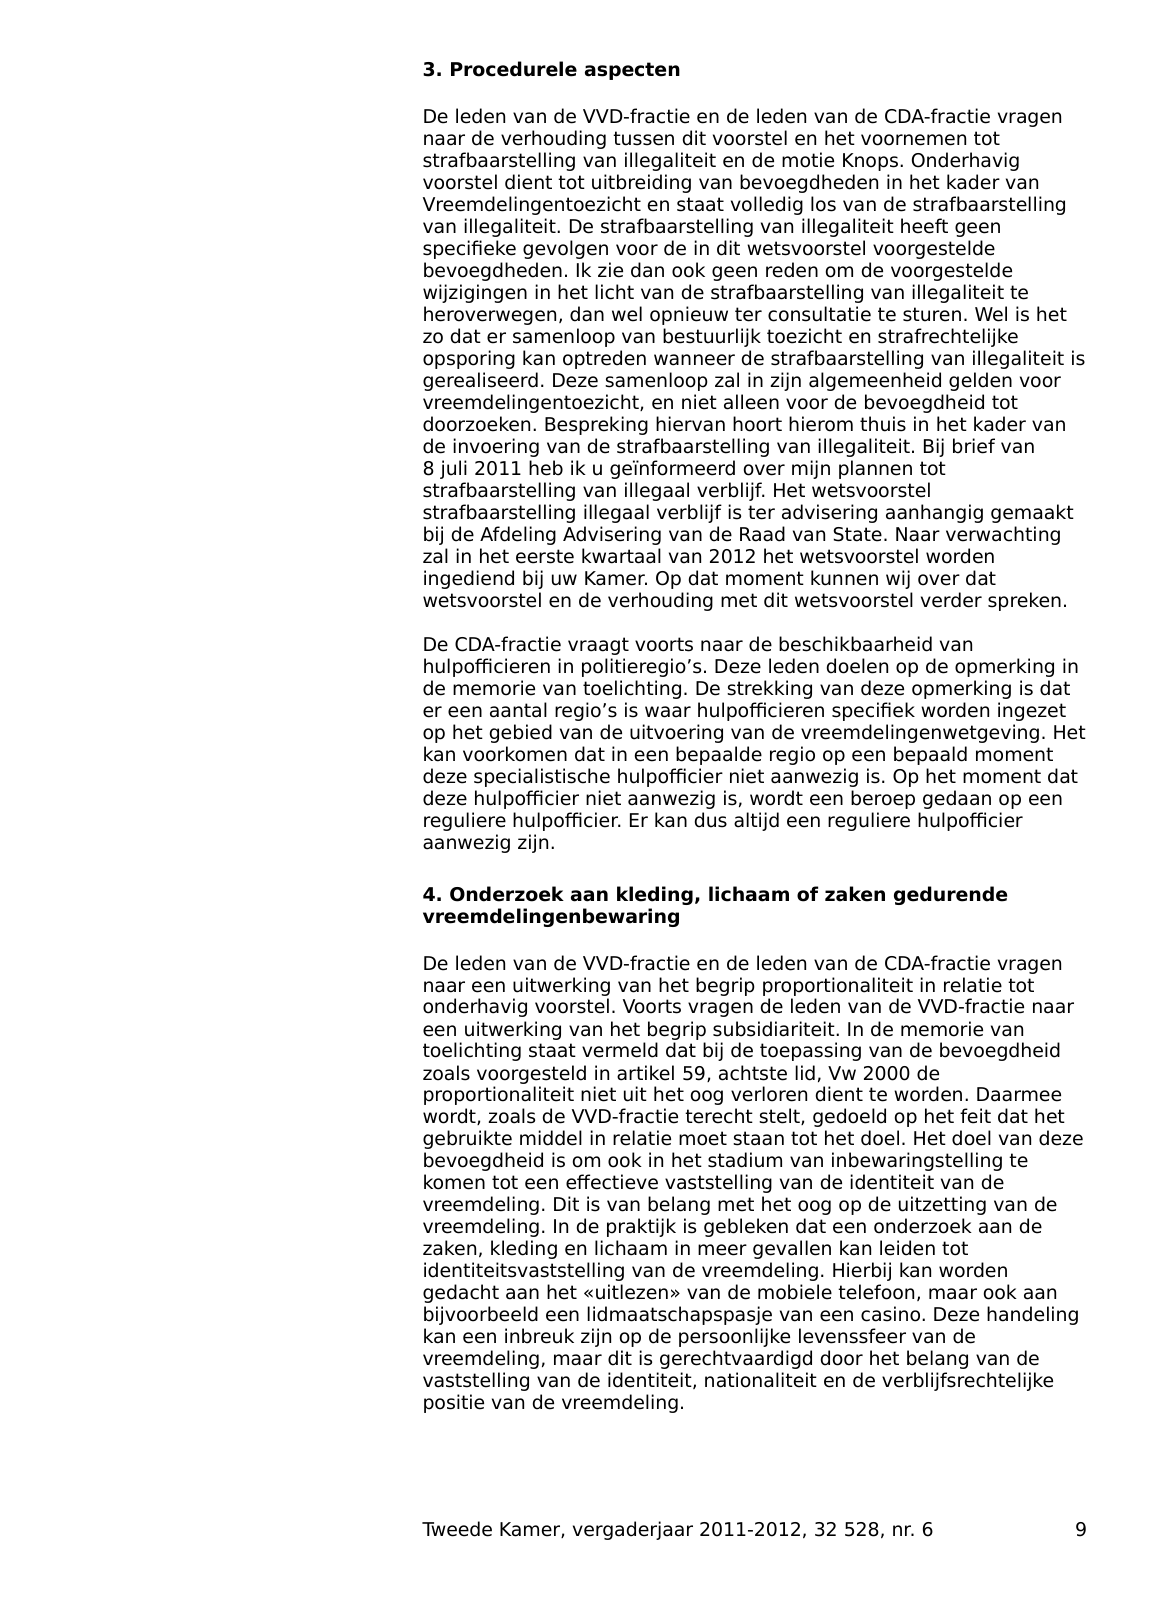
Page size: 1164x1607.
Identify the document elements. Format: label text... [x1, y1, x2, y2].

subtitle 3. Procedurele aspecten [422, 59, 1087, 81]
text De leden van de VVD-fractie en de leden van de CDA-fractie vragen naar de verhouding tussen dit voorstel en het voornemen tot strafbaarstelling van illegaliteit en de motie Knops. Onderhavig voorstel dient tot uitbreiding van bevoegdheden in het kader van Vreemdelingentoezicht en staat volledig los van de strafbaarstelling van illegaliteit. De strafbaarstelling van illegaliteit heeft geen specifieke gevolgen voor de in dit wetsvoorstel voorgestelde bevoegdheden. Ik zie dan ook geen reden om de voorgestelde wijzigingen in het licht van de strafbaarstelling van illegaliteit te heroverwegen, dan wel opnieuw ter consultatie te sturen. Wel is het zo dat er samenloop van bestuurlijk toezicht en strafrechtelijke opsporing kan optreden wanneer de strafbaarstelling van illegaliteit is gerealiseerd. Deze samenloop zal in zijn algemeenheid gelden voor vreemdelingentoezicht, en niet alleen voor de bevoegdheid tot doorzoeken. Bespreking hiervan hoort hierom thuis in het kader van de invoering van de strafbaarstelling van illegaliteit. Bij brief van 8 juli 2011 heb ik u geïnformeerd over mijn plannen tot strafbaarstelling van illegaal verblijf. Het wetsvoorstel strafbaarstelling illegaal verblijf is ter advisering aanhangig gemaakt bij de Afdeling Advisering van de Raad van State. Naar verwachting zal in het eerste kwartaal van 2012 het wetsvoorstel worden ingediend bij uw Kamer. Op dat moment kunnen wij over dat wetsvoorstel en de verhouding met dit wetsvoorstel verder spreken. [422, 106, 1087, 612]
text De CDA-fractie vraagt voorts naar de beschikbaarheid van hulpofficieren in politieregio’s. Deze leden doelen op de opmerking in de memorie van toelichting. De strekking van deze opmerking is dat er een aantal regio’s is waar hulpofficieren specifiek worden ingezet op het gebied van de uitvoering van de vreemdelingenwetgeving. Het kan voorkomen dat in een bepaalde regio op een bepaald moment deze specialistische hulpofficier niet aanwezig is. Op het moment dat deze hulpofficier niet aanwezig is, wordt een beroep gedaan op een reguliere hulpofficier. Er kan dus altijd een reguliere hulpofficier aanwezig zijn. [422, 634, 1087, 853]
text De leden van de VVD-fractie en de leden van de CDA-fractie vragen naar een uitwerking van het begrip proportionaliteit in relatie tot onderhavig voorstel. Voorts vragen de leden van de VVD-fractie naar een uitwerking van het begrip subsidiariteit. In de memorie van toelichting staat vermeld dat bij de toepassing van de bevoegdheid zoals voorgesteld in artikel 59, achtste lid, Vw 2000 de proportionaliteit niet uit het oog verloren dient te worden. Daarmee wordt, zoals de VVD-fractie terecht stelt, gedoeld op het feit dat het gebruikte middel in relatie moet staan tot het doel. Het doel van deze bevoegdheid is om ook in het stadium van inbewaringstelling te komen tot een effectieve vaststelling van de identiteit van de vreemdeling. Dit is van belang met het oog op de uitzetting van de vreemdeling. In de praktijk is gebleken dat een onderzoek aan de zaken, kleding en lichaam in meer gevallen kan leiden tot identiteitsvaststelling van de vreemdeling. Hierbij kan worden gedacht aan het «uitlezen» van de mobiele telefoon, maar ook aan bijvoorbeeld een lidmaatschapspasje van een casino. Deze handeling kan een inbreuk zijn op de persoonlijke levenssfeer van de vreemdeling, maar dit is gerechtvaardigd door het belang van de vaststelling van de identiteit, nationaliteit en de verblijfsrechtelijke positie van de vreemdeling. [422, 952, 1087, 1414]
subtitle 4. Onderzoek aan kleding, lichaam of zaken gedurende vreemdelingenbewaring [422, 883, 1087, 927]
